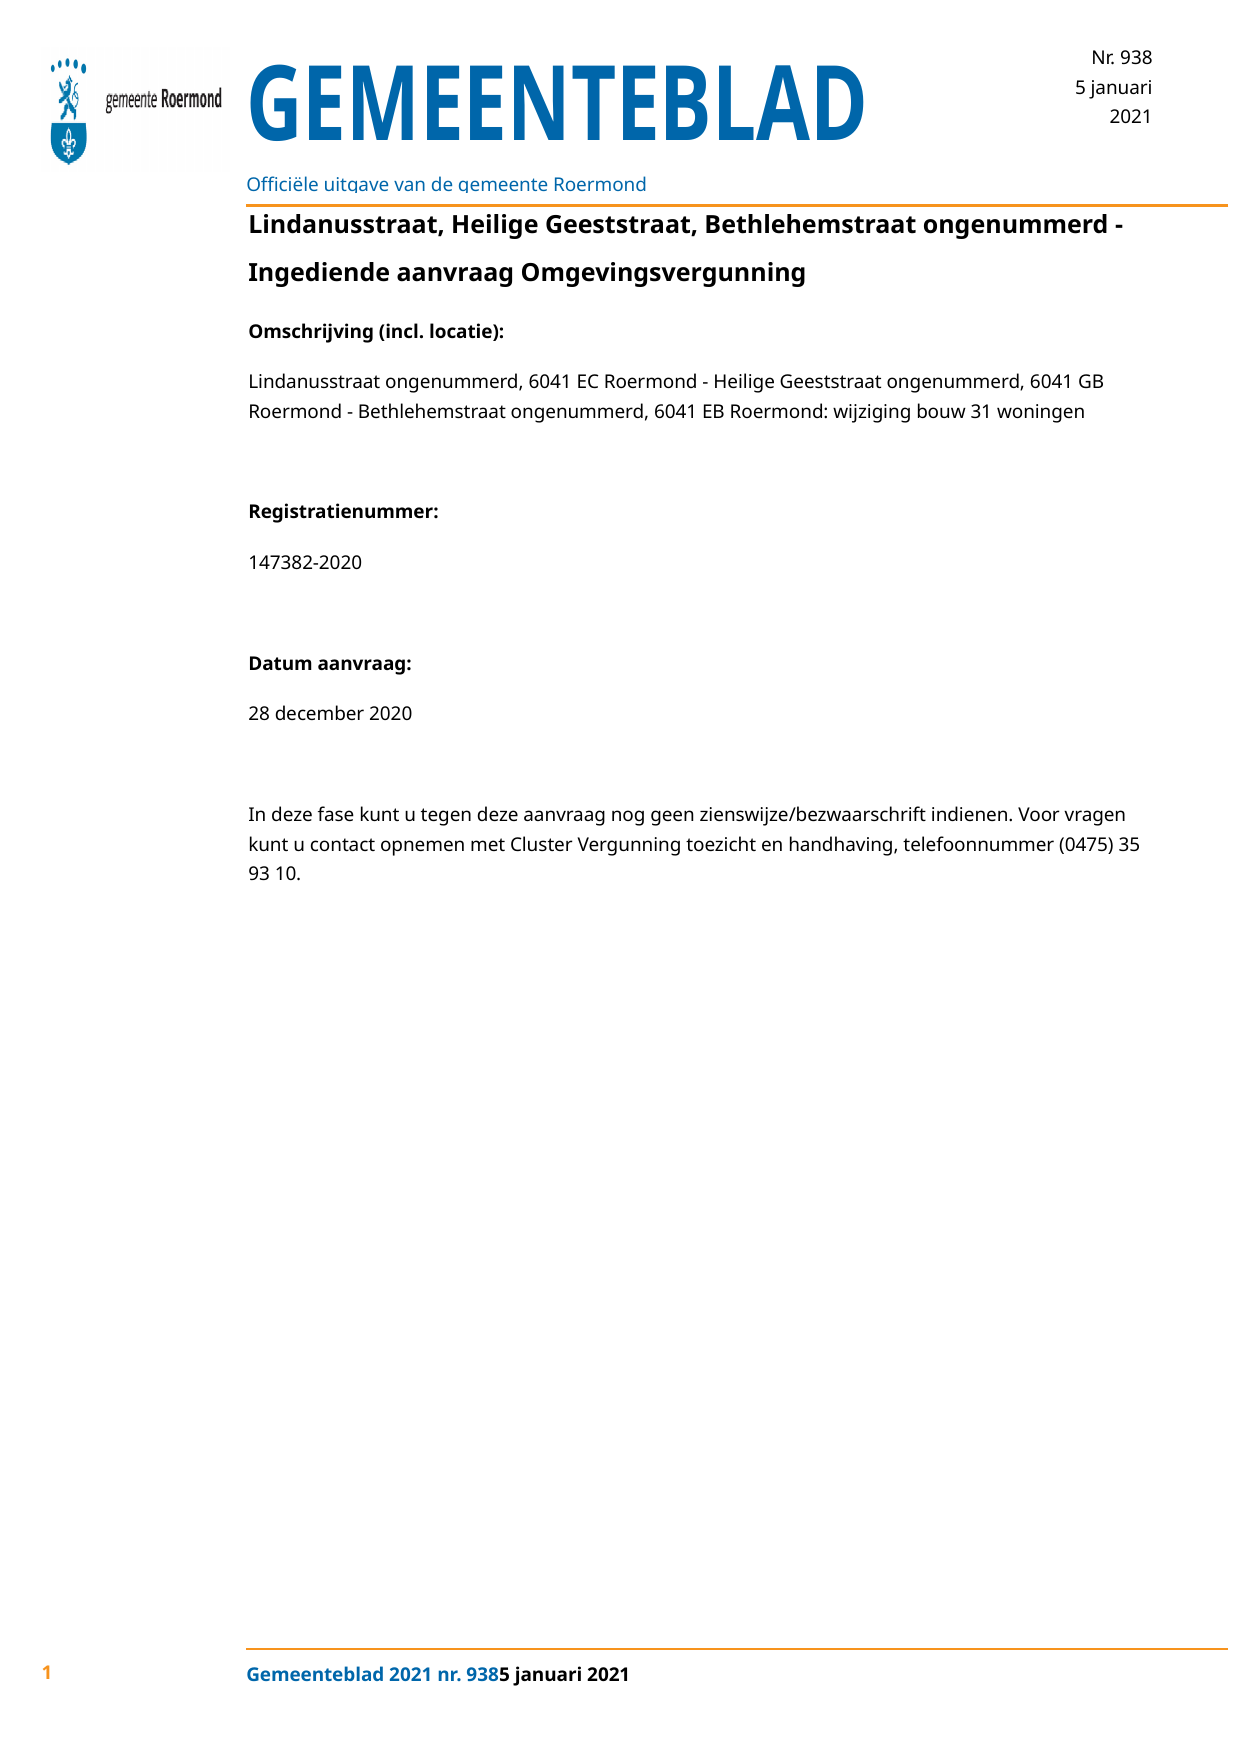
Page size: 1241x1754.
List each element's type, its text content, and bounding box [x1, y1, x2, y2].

text Registratienummer: [248, 499, 1152, 524]
text Omschrijving (incl. locatie): [248, 318, 1152, 344]
text In deze fase kunt u tegen deze aanvraag nog geen zienswijze/bezwaarschrift indienen. Voor vragen kunt u contact opnemen met Cluster Vergunning toezicht en handhaving, telefoonnummer (0475) 35 93 10. [248, 801, 1152, 886]
text 28 december 2020 [248, 700, 1152, 726]
text Datum aanvraag: [248, 650, 1152, 676]
text Lindanusstraat ongenummerd, 6041 EC Roermond - Heilige Geeststraat ongenummerd, 6041 GB Roermond - Bethlehemstraat ongenummerd, 6041 EB Roermond: wijziging bouw 31 woningen [248, 368, 1152, 424]
picture [41, 47, 231, 172]
text 147382-2020 [248, 549, 1152, 575]
text Lindanusstraat, Heilige Geeststraat, Bethlehemstraat ongenummerd - Ingediende aanvraag Omgevingsvergunning [248, 207, 1152, 288]
